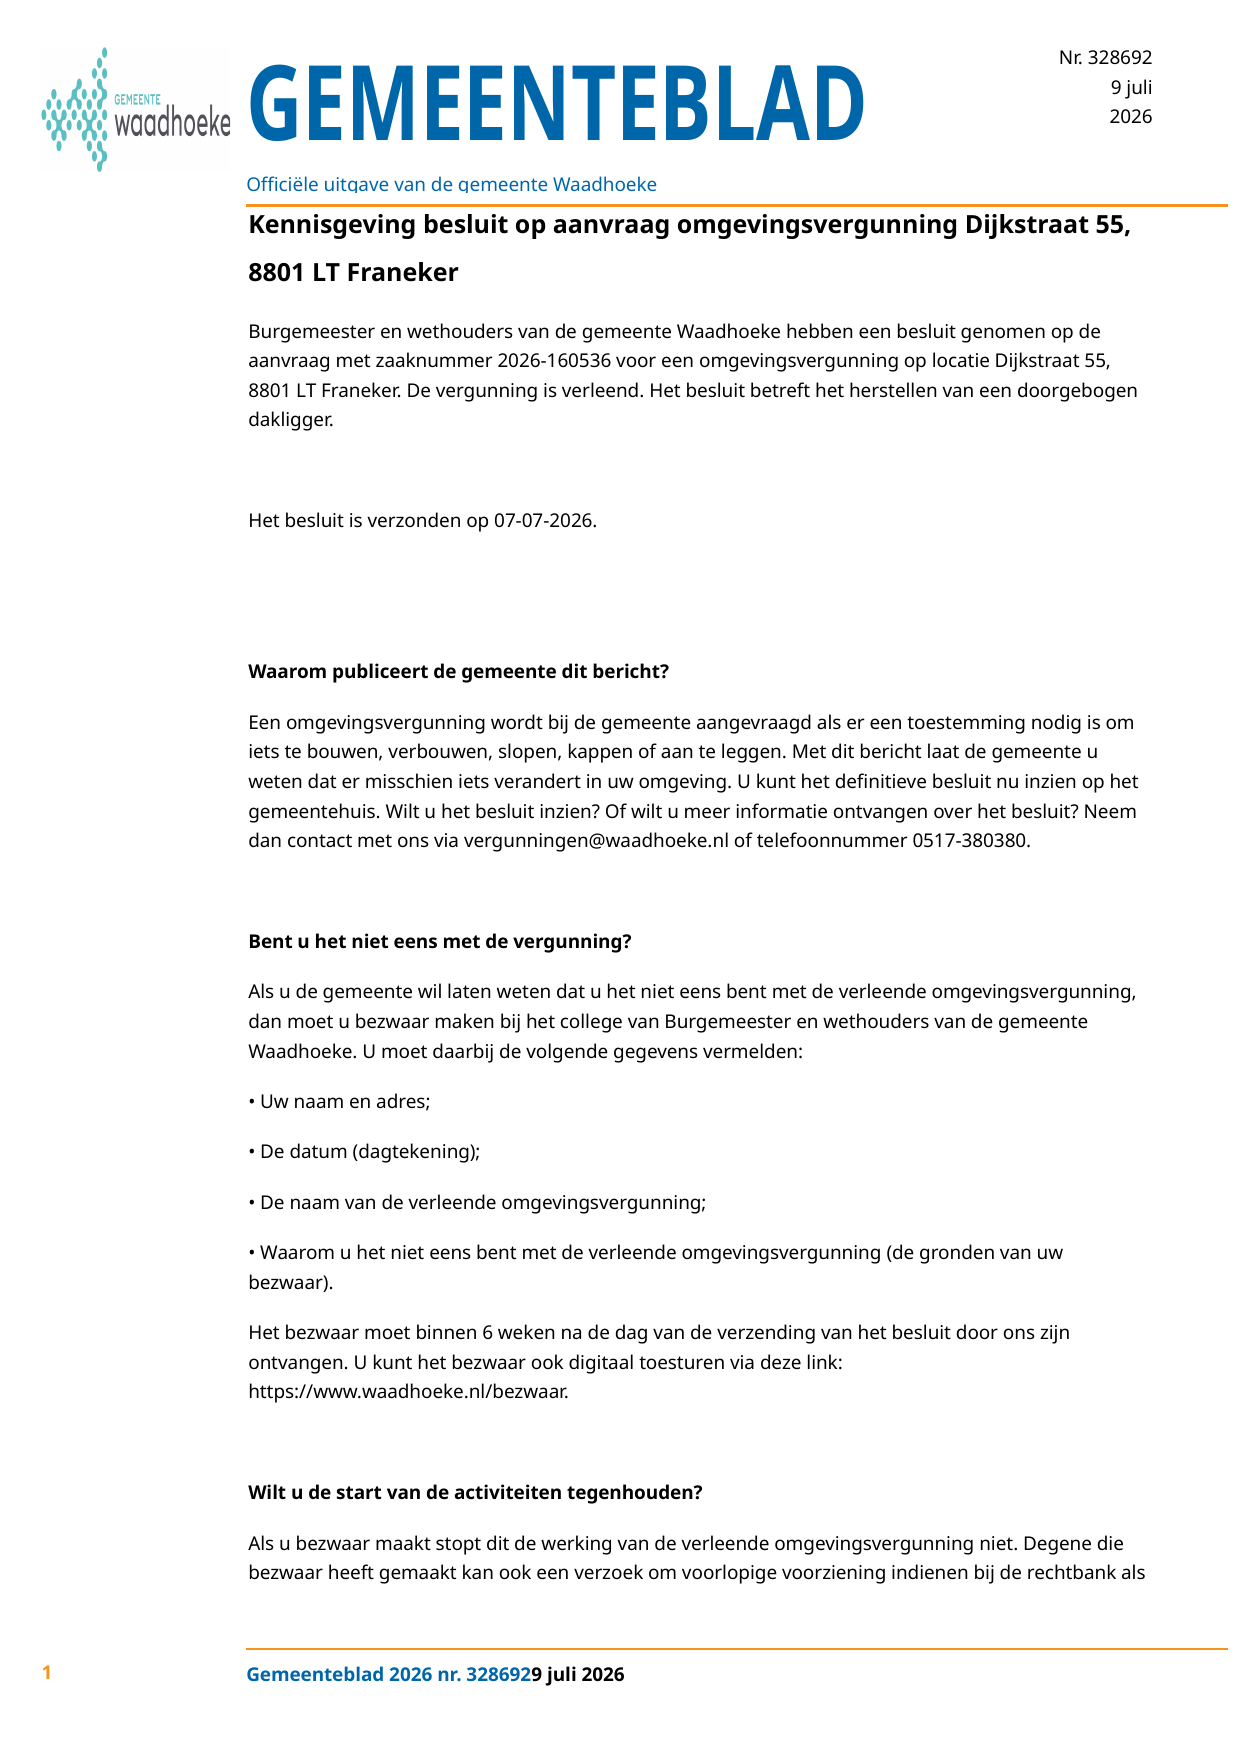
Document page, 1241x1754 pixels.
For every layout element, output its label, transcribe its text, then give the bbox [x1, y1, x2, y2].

text Kennisgeving besluit op aanvraag omgevingsvergunning Dijkstraat 55, 8801 LT Franeker [248, 207, 1152, 288]
text • De naam van de verleende omgevingsvergunning; [248, 1189, 1152, 1215]
text Burgemeester en wethouders van de gemeente Waadhoeke hebben een besluit genomen op de aanvraag met zaaknummer 2026-160536 voor een omgevingsvergunning op locatie Dijkstraat 55, 8801 LT Franeker. De vergunning is verleend. Het besluit betreft het herstellen van een doorgebogen dakligger. [248, 318, 1152, 432]
text • De datum (dagtekening); [248, 1139, 1152, 1164]
text Als u bezwaar maakt stopt dit de werking van de verleende omgevingsvergunning niet. Degene die bezwaar heeft gemaakt kan ook een verzoek om voorlopige voorziening indienen bij de rechtbank als [248, 1530, 1152, 1585]
text Waarom publiceert de gemeente dit bericht? [248, 659, 1152, 684]
picture [41, 47, 231, 172]
text Als u de gemeente wil laten weten dat u het niet eens bent met de verleende omgevingsvergunning, dan moet u bezwaar maken bij het college van Burgemeester en wethouders van de gemeente Waadhoeke. U moet daarbij de volgende gegevens vermelden: [248, 979, 1152, 1064]
text • Uw naam en adres; [248, 1088, 1152, 1114]
text Bent u het niet eens met de vergunning? [248, 928, 1152, 954]
text Wilt u de start van de activiteiten tegenhouden? [248, 1479, 1152, 1505]
text Een omgevingsvergunning wordt bij de gemeente aangevraagd als er een toestemming nodig is om iets te bouwen, verbouwen, slopen, kappen of aan te leggen. Met dit bericht laat de gemeente u weten dat er misschien iets verandert in uw omgeving. U kunt het definitieve besluit nu inzien op het gemeentehuis. Wilt u het besluit inzien? Of wilt u meer informatie ontvangen over het besluit? Neem dan contact met ons via vergunningen@waadhoeke.nl of telefoonnummer 0517-380380. [248, 709, 1152, 853]
text • Waarom u het niet eens bent met de verleende omgevingsvergunning (de gronden van uw bezwaar). [248, 1239, 1152, 1295]
text Het besluit is verzonden op 07-07-2026. [248, 507, 1152, 533]
text Het bezwaar moet binnen 6 weken na de dag van de verzending van het besluit door ons zijn ontvangen. U kunt het bezwaar ook digitaal toesturen via deze link: https://www.waadhoeke.nl/bezwaar. [248, 1319, 1152, 1404]
